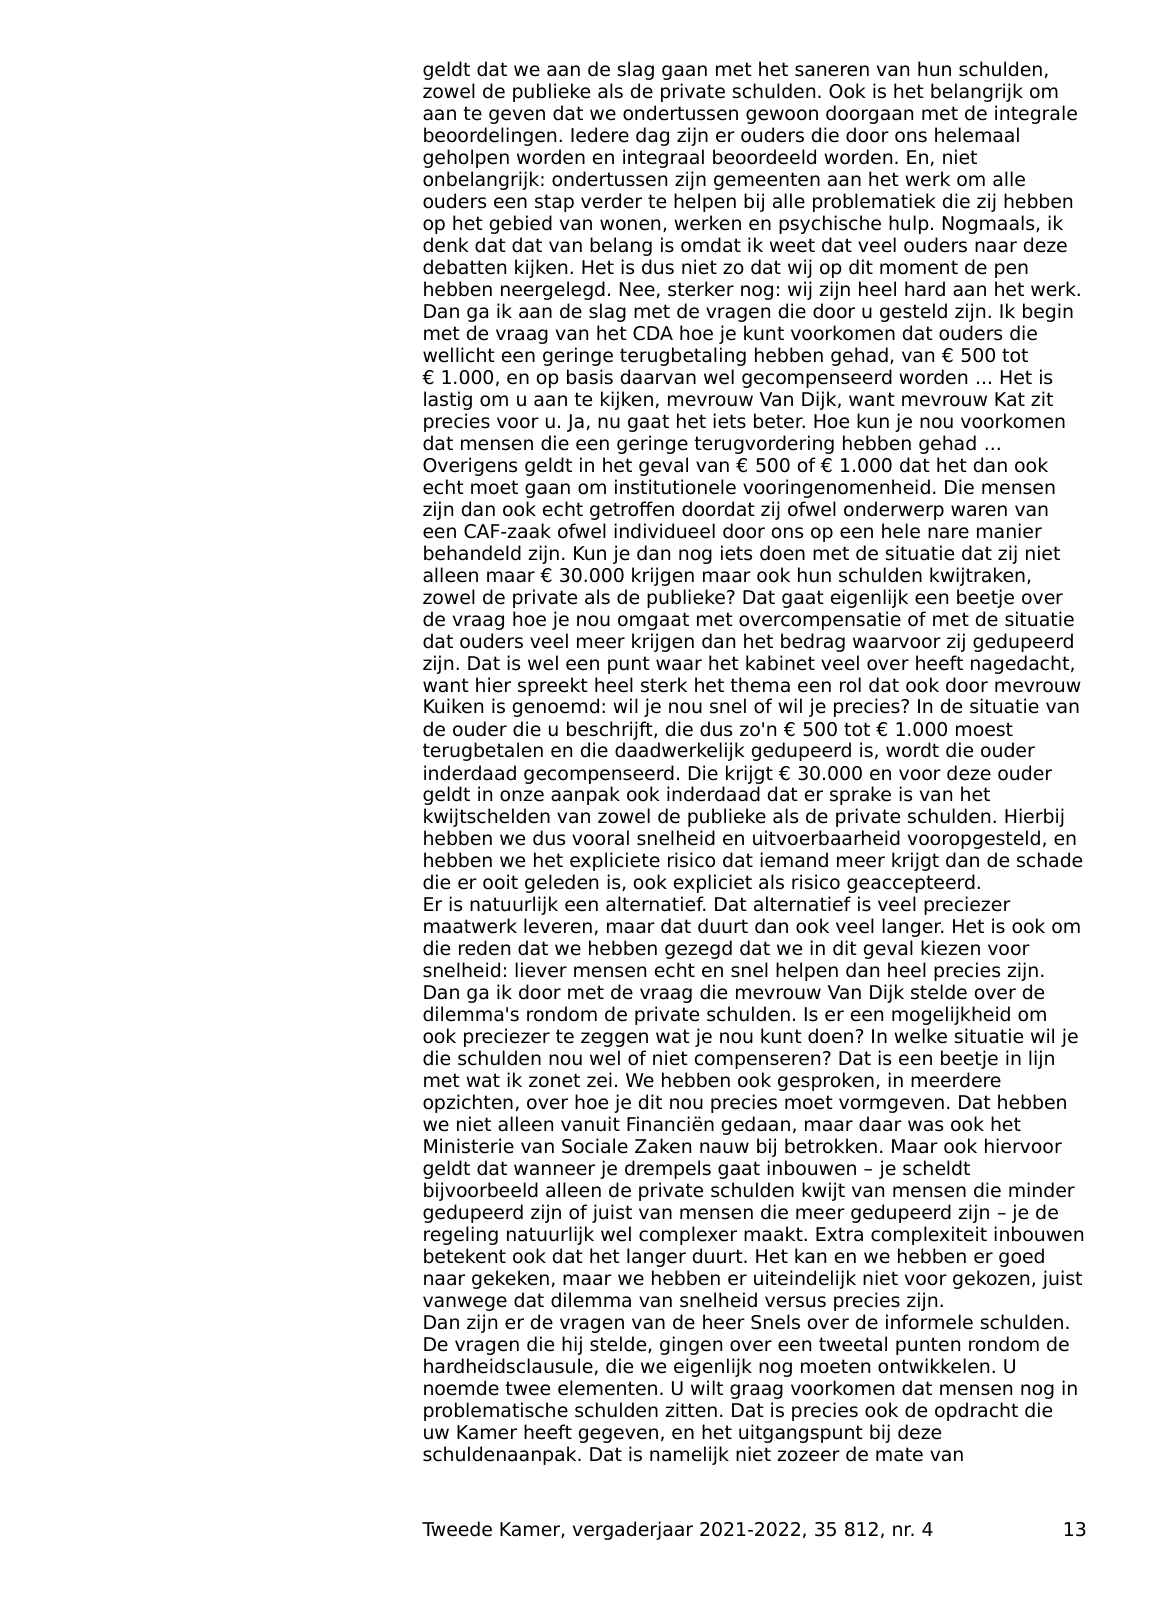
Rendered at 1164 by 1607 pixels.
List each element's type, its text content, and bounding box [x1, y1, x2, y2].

text Dan ga ik aan de slag met de vragen die door u gesteld zijn. Ik begin met de vraag van het CDA hoe je kunt voorkomen dat ouders die wellicht een geringe terugbetaling hebben gehad, van € 500 tot € 1.000, en op basis daarvan wel gecompenseerd worden ... Het is lastig om u aan te kijken, mevrouw Van Dijk, want mevrouw Kat zit precies voor u. Ja, nu gaat het iets beter. Hoe kun je nou voorkomen dat mensen die een geringe terugvordering hebben gehad ... Overigens geldt in het geval van € 500 of € 1.000 dat het dan ook echt moet gaan om institutionele vooringenomenheid. Die mensen zijn dan ook echt getroffen doordat zij ofwel onderwerp waren van een CAF-zaak ofwel individueel door ons op een hele nare manier behandeld zijn. Kun je dan nog iets doen met de situatie dat zij niet alleen maar € 30.000 krijgen maar ook hun schulden kwijtraken, zowel de private als de publieke? Dat gaat eigenlijk een beetje over de vraag hoe je nou omgaat met overcompensatie of met de situatie dat ouders veel meer krijgen dan het bedrag waarvoor zij gedupeerd zijn. Dat is wel een punt waar het kabinet veel over heeft nagedacht, want hier spreekt heel sterk het thema een rol dat ook door mevrouw Kuiken is genoemd: wil je nou snel of wil je precies? In de situatie van de ouder die u beschrijft, die dus zo'n € 500 tot € 1.000 moest terugbetalen en die daadwerkelijk gedupeerd is, wordt die ouder inderdaad gecompenseerd. Die krijgt € 30.000 en voor deze ouder geldt in onze aanpak ook inderdaad dat er sprake is van het kwijtschelden van zowel de publieke als de private schulden. Hierbij hebben we dus vooral snelheid en uitvoerbaarheid vooropgesteld, en hebben we het expliciete risico dat iemand meer krijgt dan de schade die er ooit geleden is, ook expliciet als risico geaccepteerd. [422, 301, 1087, 894]
text Dan zijn er de vragen van de heer Snels over de informele schulden. De vragen die hij stelde, gingen over een tweetal punten rondom de hardheidsclausule, die we eigenlijk nog moeten ontwikkelen. U noemde twee elementen. U wilt graag voorkomen dat mensen nog in problematische schulden zitten. Dat is precies ook de opdracht die uw Kamer heeft gegeven, en het uitgangspunt bij deze schuldenaanpak. Dat is namelijk niet zozeer de mate van [422, 1312, 1087, 1466]
text Dan ga ik door met de vraag die mevrouw Van Dijk stelde over de dilemma's rondom de private schulden. Is er een mogelijkheid om ook preciezer te zeggen wat je nou kunt doen? In welke situatie wil je die schulden nou wel of niet compenseren? Dat is een beetje in lijn met wat ik zonet zei. We hebben ook gesproken, in meerdere opzichten, over hoe je dit nou precies moet vormgeven. Dat hebben we niet alleen vanuit Financiën gedaan, maar daar was ook het Ministerie van Sociale Zaken nauw bij betrokken. Maar ook hiervoor geldt dat wanneer je drempels gaat inbouwen – je scheldt bijvoorbeeld alleen de private schulden kwijt van mensen die minder gedupeerd zijn of juist van mensen die meer gedupeerd zijn – je de regeling natuurlijk wel complexer maakt. Extra complexiteit inbouwen betekent ook dat het langer duurt. Het kan en we hebben er goed naar gekeken, maar we hebben er uiteindelijk niet voor gekozen, juist vanwege dat dilemma van snelheid versus precies zijn. [422, 982, 1087, 1312]
text Er is natuurlijk een alternatief. Dat alternatief is veel preciezer maatwerk leveren, maar dat duurt dan ook veel langer. Het is ook om die reden dat we hebben gezegd dat we in dit geval kiezen voor snelheid: liever mensen echt en snel helpen dan heel precies zijn. [422, 894, 1087, 982]
text geldt dat we aan de slag gaan met het saneren van hun schulden, zowel de publieke als de private schulden. Ook is het belangrijk om aan te geven dat we ondertussen gewoon doorgaan met de integrale beoordelingen. Iedere dag zijn er ouders die door ons helemaal geholpen worden en integraal beoordeeld worden. En, niet onbelangrijk: ondertussen zijn gemeenten aan het werk om alle ouders een stap verder te helpen bij alle problematiek die zij hebben op het gebied van wonen, werken en psychische hulp. Nogmaals, ik denk dat dat van belang is omdat ik weet dat veel ouders naar deze debatten kijken. Het is dus niet zo dat wij op dit moment de pen hebben neergelegd. Nee, sterker nog: wij zijn heel hard aan het werk. [422, 59, 1087, 301]
